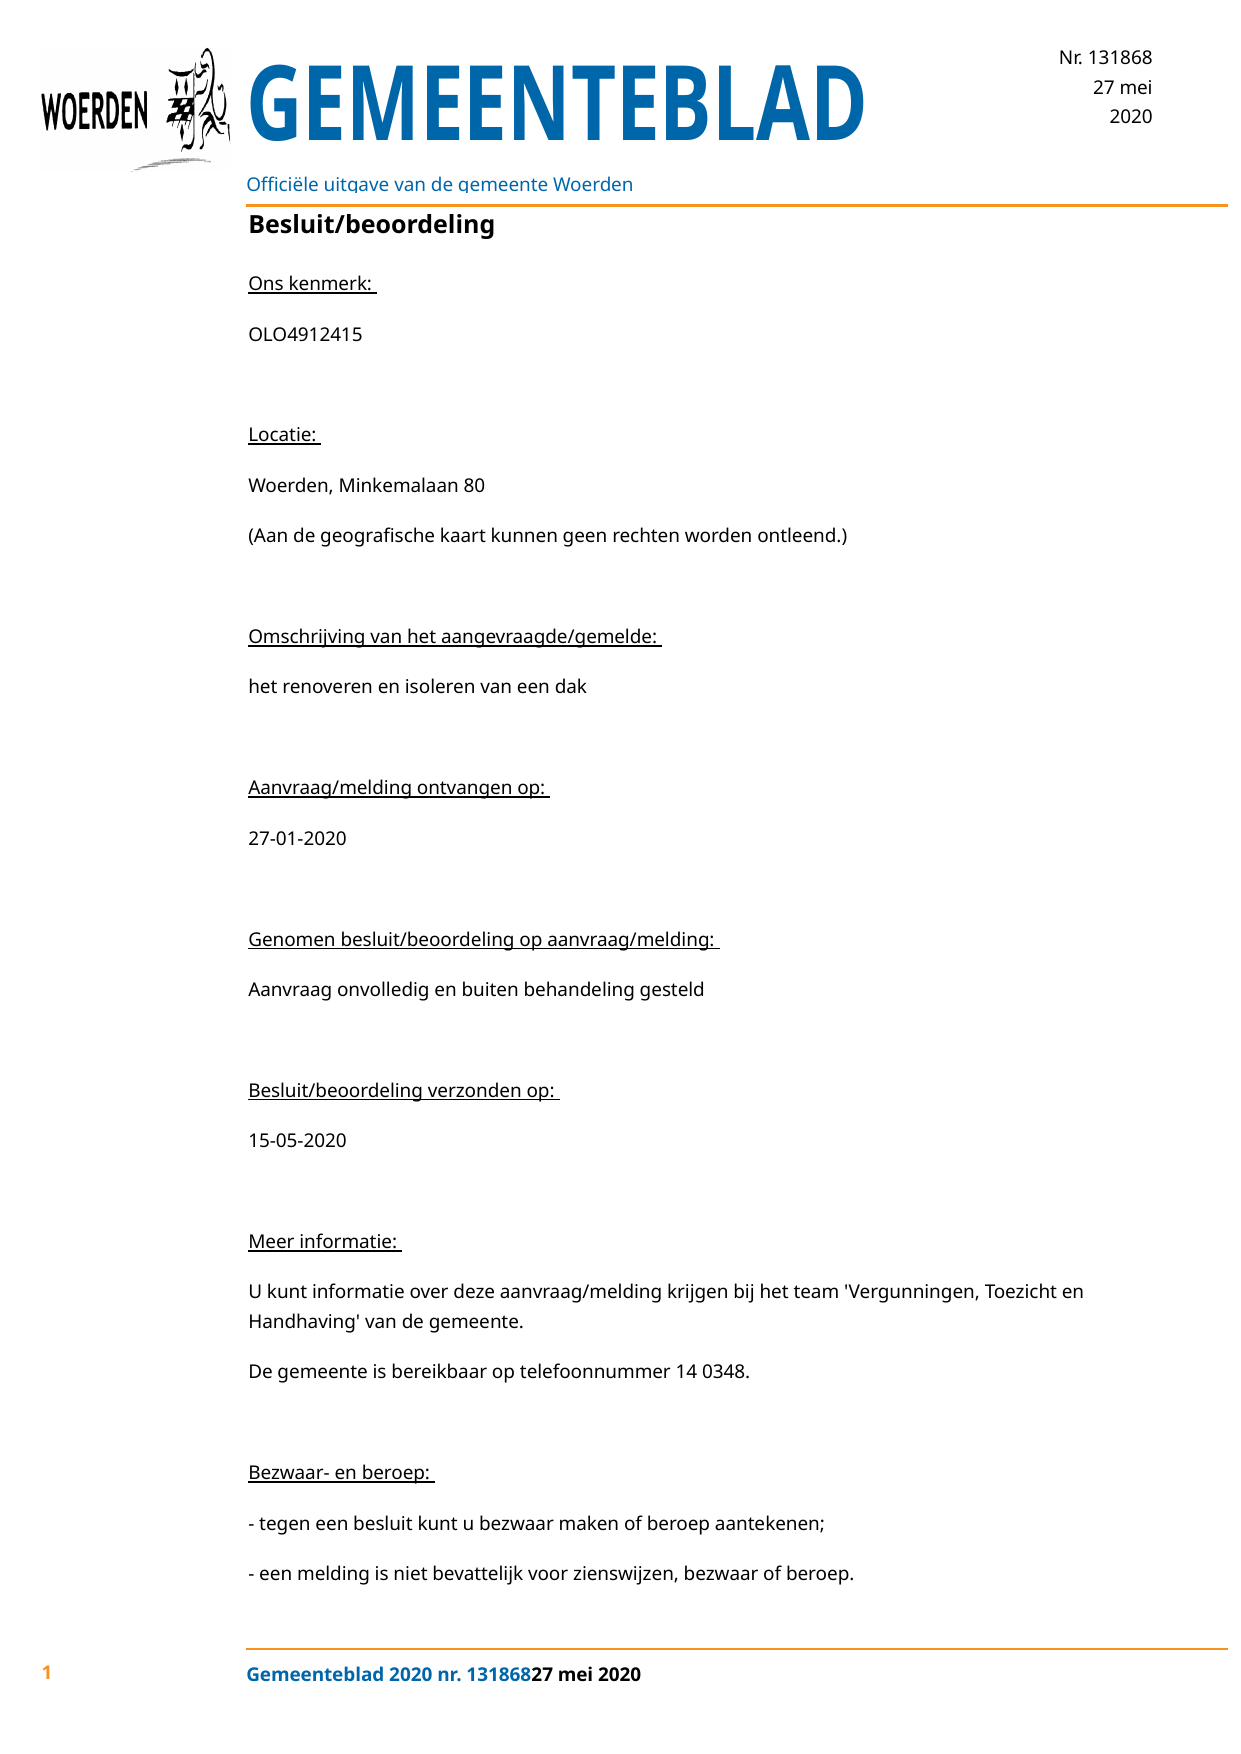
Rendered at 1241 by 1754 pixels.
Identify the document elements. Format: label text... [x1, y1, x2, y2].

text Meer informatie: [248, 1228, 1152, 1254]
text Woerden, Minkemalaan 80 [248, 472, 1152, 498]
text Besluit/beoordeling verzonden op: [248, 1077, 1152, 1103]
text Bezwaar- en beroep: [248, 1459, 1152, 1485]
text De gemeente is bereikbaar op telefoonnummer 14 0348. [248, 1359, 1152, 1384]
text Locatie: [248, 422, 1152, 447]
text OLO4912415 [248, 321, 1152, 346]
text (Aan de geografische kaart kunnen geen rechten worden ontleend.) [248, 522, 1152, 548]
text - een melding is niet bevattelijk voor zienswijzen, bezwaar of beroep. [248, 1560, 1152, 1586]
text Ons kenmerk: [248, 270, 1152, 296]
text 27-01-2020 [248, 825, 1152, 851]
text Aanvraag onvolledig en buiten behandeling gesteld [248, 976, 1152, 1002]
text Aanvraag/melding ontvangen op: [248, 774, 1152, 800]
text Omschrijving van het aangevraagde/gemelde: [248, 623, 1152, 649]
text U kunt informatie over deze aanvraag/melding krijgen bij het team 'Vergunningen, Toezicht en Handhaving' van de gemeente. [248, 1279, 1152, 1334]
text Besluit/beoordeling [248, 207, 1152, 241]
text - tegen een besluit kunt u bezwaar maken of beroep aantekenen; [248, 1510, 1152, 1536]
text het renoveren en isoleren van een dak [248, 674, 1152, 699]
text Genomen besluit/beoordeling op aanvraag/melding: [248, 926, 1152, 951]
picture [41, 47, 231, 172]
text 15-05-2020 [248, 1127, 1152, 1153]
